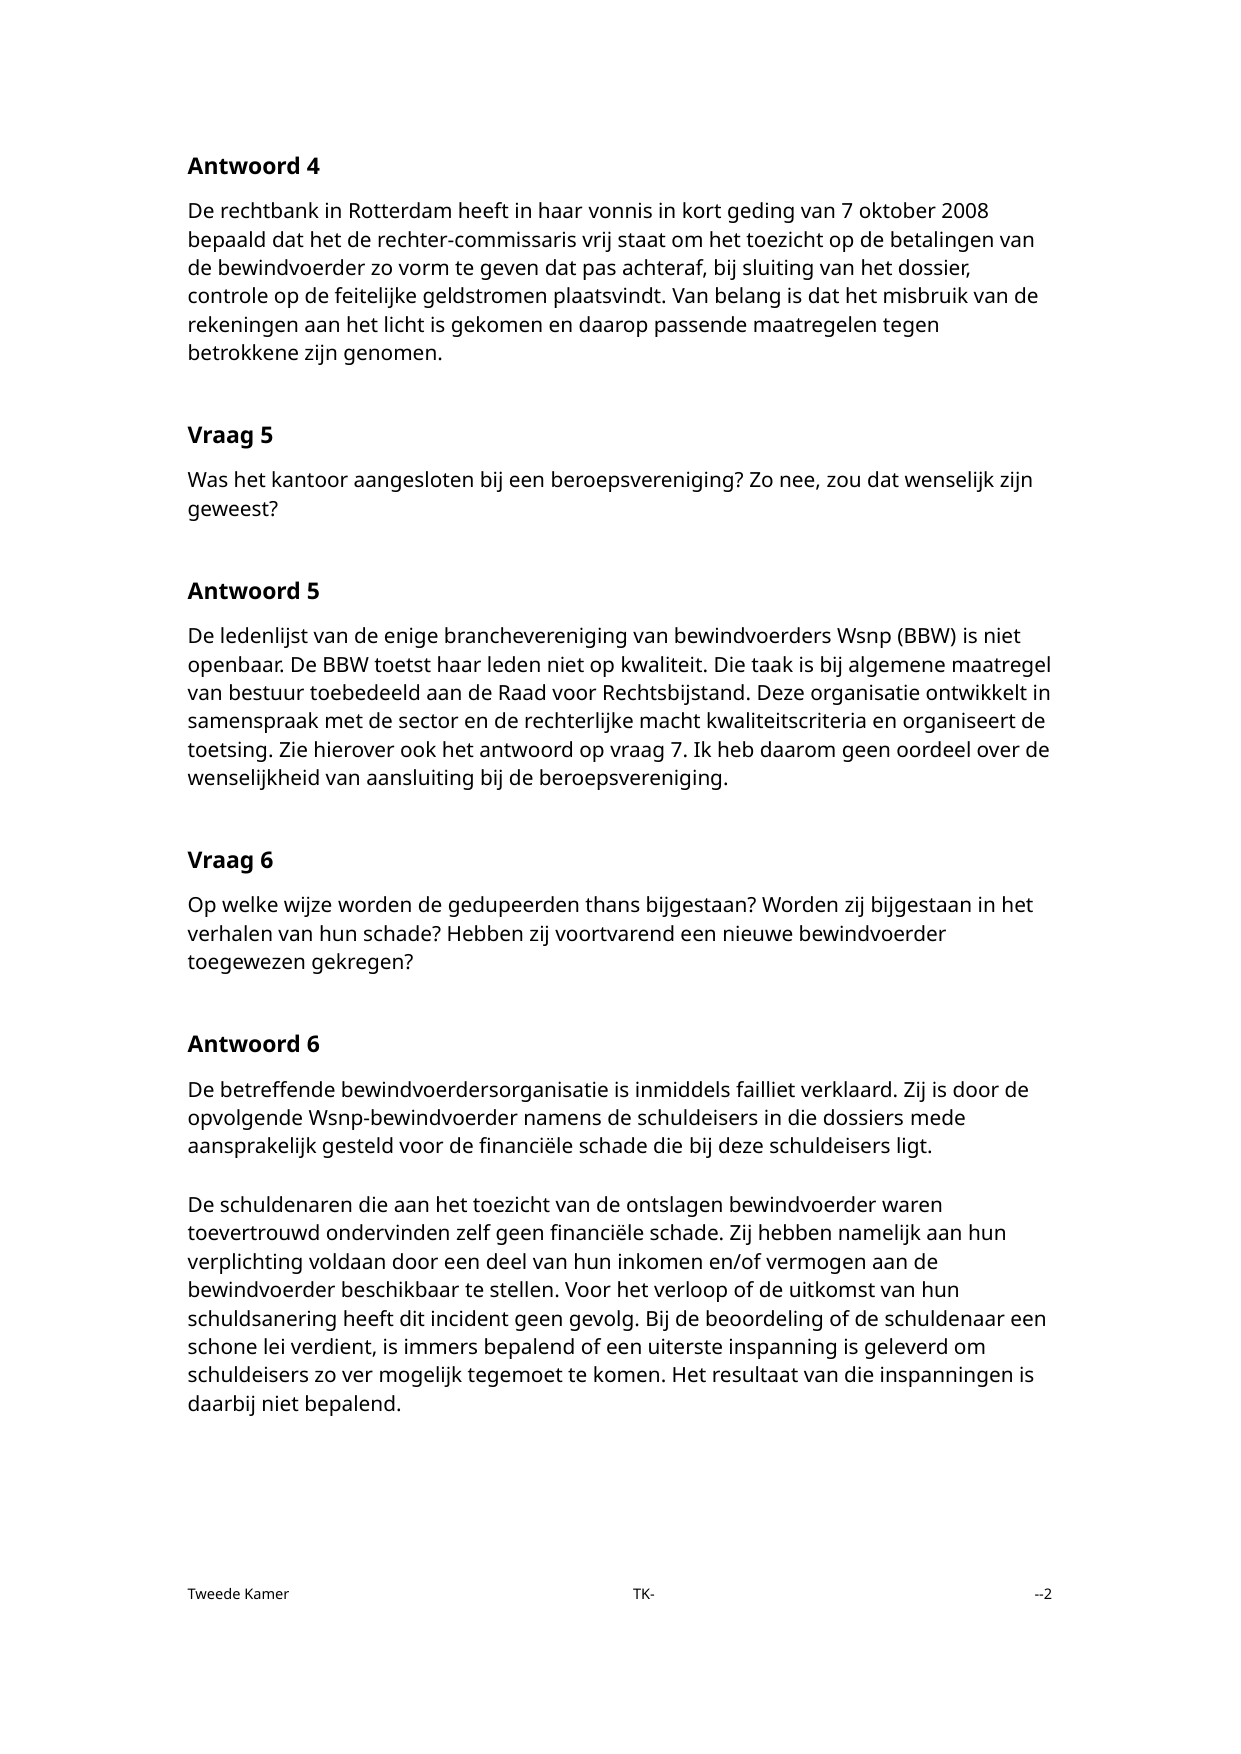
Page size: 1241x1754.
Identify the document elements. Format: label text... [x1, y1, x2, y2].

subtitle Vraag 5 [187, 419, 1053, 451]
subtitle Antwoord 6 [187, 1028, 1053, 1060]
text De rechtbank in Rotterdam heeft in haar vonnis in kort geding van 7 oktober 2008 bepaald dat het de rechter-commissaris vrij staat om het toezicht op de betalingen van de bewindvoerder zo vorm te geven dat pas achteraf, bij sluiting van het dossier, controle op de feitelijke geldstromen plaatsvindt. Van belang is dat het misbruik van de rekeningen aan het licht is gekomen en daarop passende maatregelen tegen betrokkene zijn genomen. [187, 196, 1053, 367]
text Was het kantoor aangesloten bij een beroepsvereniging? Zo nee, zou dat wenselijk zijn geweest? [187, 466, 1053, 522]
text De betreffende bewindvoerdersorganisatie is inmiddels failliet verklaard. Zij is door de opvolgende Wsnp-bewindvoerder namens de schuldeisers in die dossiers mede aansprakelijk gesteld voor de financiële schade die bij deze schuldeisers ligt. [187, 1075, 1053, 1160]
subtitle Antwoord 4 [187, 150, 1053, 181]
text De schuldenaren die aan het toezicht van de ontslagen bewindvoerder waren toevertrouwd ondervinden zelf geen financiële schade. Zij hebben namelijk aan hun verplichting voldaan door een deel van hun inkomen en/of vermogen aan de bewindvoerder beschikbaar te stellen. Voor het verloop of de uitkomst van hun schuldsanering heeft dit incident geen gevolg. Bij de beoordeling of de schuldenaar een schone lei verdient, is immers bepalend of een uiterste inspanning is geleverd om schuldeisers zo ver mogelijk tegemoet te komen. Het resultaat van die inspanningen is daarbij niet bepalend. [187, 1190, 1053, 1417]
subtitle Antwoord 5 [187, 575, 1053, 606]
text De ledenlijst van de enige branchevereniging van bewindvoerders Wsnp (BBW) is niet openbaar. De BBW toetst haar leden niet op kwaliteit. Die taak is bij algemene maatregel van bestuur toebedeeld aan de Raad voor Rechtsbijstand. Deze organisatie ontwikkelt in samenspraak met de sector en de rechterlijke macht kwaliteitscriteria en organiseert de toetsing. Zie hierover ook het antwoord op vraag 7. Ik heb daarom geen oordeel over de wenselijkheid van aansluiting bij de beroepsvereniging. [187, 621, 1053, 792]
text Op welke wijze worden de gedupeerden thans bijgestaan? Worden zij bijgestaan in het verhalen van hun schade? Hebben zij voortvarend een nieuwe bewindvoerder toegewezen gekregen? [187, 891, 1053, 976]
subtitle Vraag 6 [187, 844, 1053, 876]
